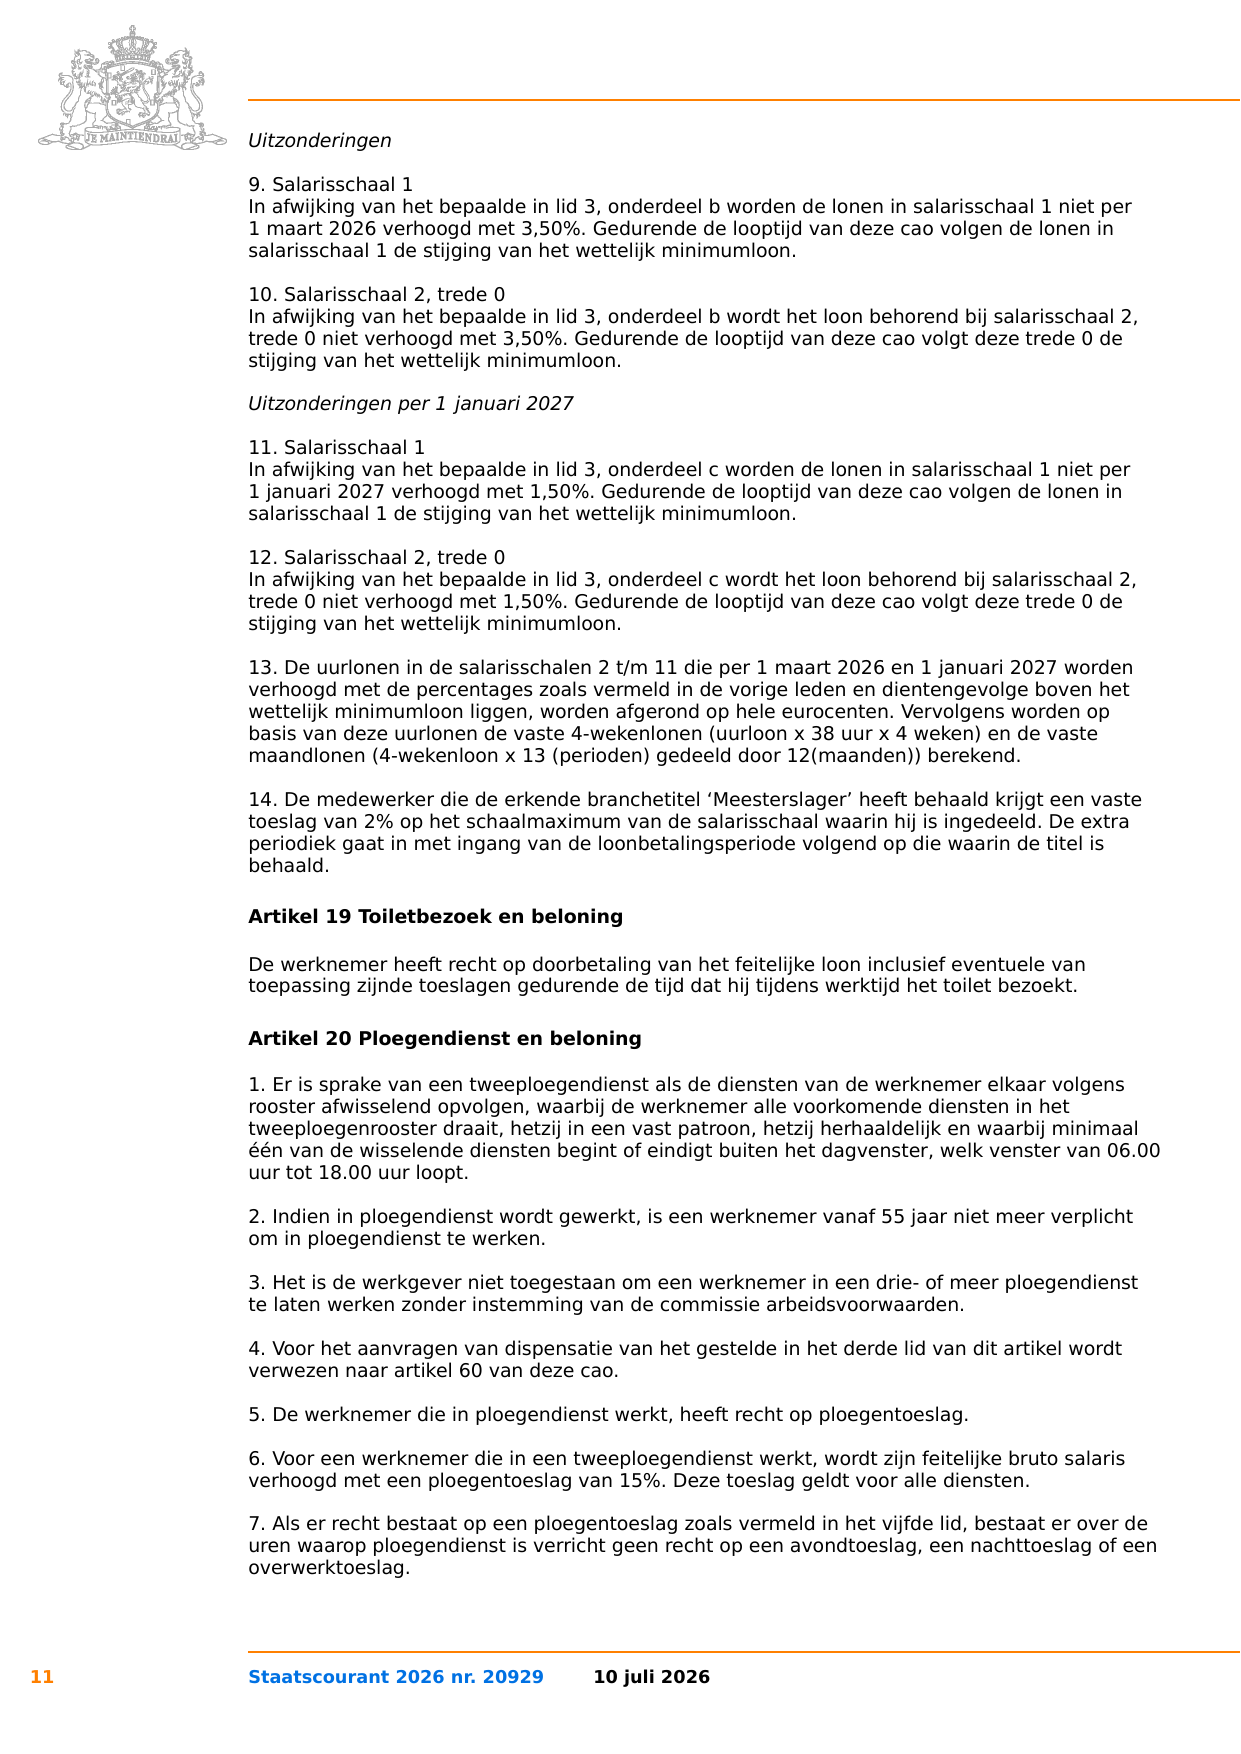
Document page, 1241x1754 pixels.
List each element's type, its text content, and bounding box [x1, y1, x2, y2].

text 5. De werknemer die in ploegendienst werkt, heeft recht op ploegentoeslag. [248, 1404, 1163, 1426]
picture [38, 25, 227, 150]
text 6. Voor een werknemer die in een tweeploegendienst werkt, wordt zijn feitelijke bruto salaris verhoogd met een ploegentoeslag van 15%. Deze toeslag geldt voor alle diensten. [248, 1447, 1163, 1491]
text 3. Het is de werkgever niet toegestaan om een werknemer in een drie- of meer ploegendienst te laten werken zonder instemming van de commissie arbeidsvoorwaarden. [248, 1272, 1163, 1316]
text In afwijking van het bepaalde in lid 3, onderdeel b worden de lonen in salarisschaal 1 niet per 1 maart 2026 verhoogd met 3,50%. Gedurende de looptijd van deze cao volgen de lonen in salarisschaal 1 de stijging van het wettelijk minimumloon. [248, 196, 1163, 262]
text 4. Voor het aanvragen van dispensatie van het gestelde in het derde lid van dit artikel wordt verwezen naar artikel 60 van deze cao. [248, 1338, 1163, 1382]
text 12. Salarisschaal 2, trede 0 [248, 547, 1163, 569]
text 11. Salarisschaal 1 [248, 437, 1163, 459]
subtitle Artikel 19 Toiletbezoek en beloning [248, 906, 1163, 928]
text In afwijking van het bepaalde in lid 3, onderdeel c wordt het loon behorend bij salarisschaal 2, trede 0 niet verhoogd met 1,50%. Gedurende de looptijd van deze cao volgt deze trede 0 de stijging van het wettelijk minimumloon. [248, 569, 1163, 635]
text 13. De uurlonen in de salarisschalen 2 t/m 11 die per 1 maart 2026 en 1 januari 2027 worden verhoogd met de percentages zoals vermeld in de vorige leden en dientengevolge boven het wettelijk minimumloon liggen, worden afgerond op hele eurocenten. Vervolgens worden op basis van deze uurlonen de vaste 4-wekenlonen (uurloon x 38 uur x 4 weken) en de vaste maandlonen (4-wekenloon x 13 (perioden) gedeeld door 12(maanden)) berekend. [248, 657, 1163, 767]
subtitle Uitzonderingen per 1 januari 2027 [248, 393, 1163, 415]
subtitle Uitzonderingen [248, 130, 1163, 152]
text De werknemer heeft recht op doorbetaling van het feitelijke loon inclusief eventuele van toepassing zijnde toeslagen gedurende de tijd dat hij tijdens werktijd het toilet bezoekt. [248, 953, 1163, 997]
text 1. Er is sprake van een tweeploegendienst als de diensten van de werknemer elkaar volgens rooster afwisselend opvolgen, waarbij de werknemer alle voorkomende diensten in het tweeploegenrooster draait, hetzij in een vast patroon, hetzij herhaaldelijk en waarbij minimaal één van de wisselende diensten begint of eindigt buiten het dagvenster, welk venster van 06.00 uur tot 18.00 uur loopt. [248, 1074, 1163, 1184]
text 14. De medewerker die de erkende branchetitel ‘Meesterslager’ heeft behaald krijgt een vaste toeslag van 2% op het schaalmaximum van de salarisschaal waarin hij is ingedeeld. De extra periodiek gaat in met ingang van de loonbetalingsperiode volgend op die waarin de titel is behaald. [248, 788, 1163, 876]
text 7. Als er recht bestaat op een ploegentoeslag zoals vermeld in het vijfde lid, bestaat er over de uren waarop ploegendienst is verricht geen recht op een avondtoeslag, een nachttoeslag of een overwerktoeslag. [248, 1513, 1163, 1579]
text 2. Indien in ploegendienst wordt gewerkt, is een werknemer vanaf 55 jaar niet meer verplicht om in ploegendienst te werken. [248, 1206, 1163, 1250]
text 10. Salarisschaal 2, trede 0 [248, 283, 1163, 306]
subtitle Artikel 20 Ploegendienst en beloning [248, 1027, 1163, 1049]
text In afwijking van het bepaalde in lid 3, onderdeel c worden de lonen in salarisschaal 1 niet per 1 januari 2027 verhoogd met 1,50%. Gedurende de looptijd van deze cao volgen de lonen in salarisschaal 1 de stijging van het wettelijk minimumloon. [248, 459, 1163, 525]
text 9. Salarisschaal 1 [248, 174, 1163, 196]
text In afwijking van het bepaalde in lid 3, onderdeel b wordt het loon behorend bij salarisschaal 2, trede 0 niet verhoogd met 3,50%. Gedurende de looptijd van deze cao volgt deze trede 0 de stijging van het wettelijk minimumloon. [248, 306, 1163, 371]
